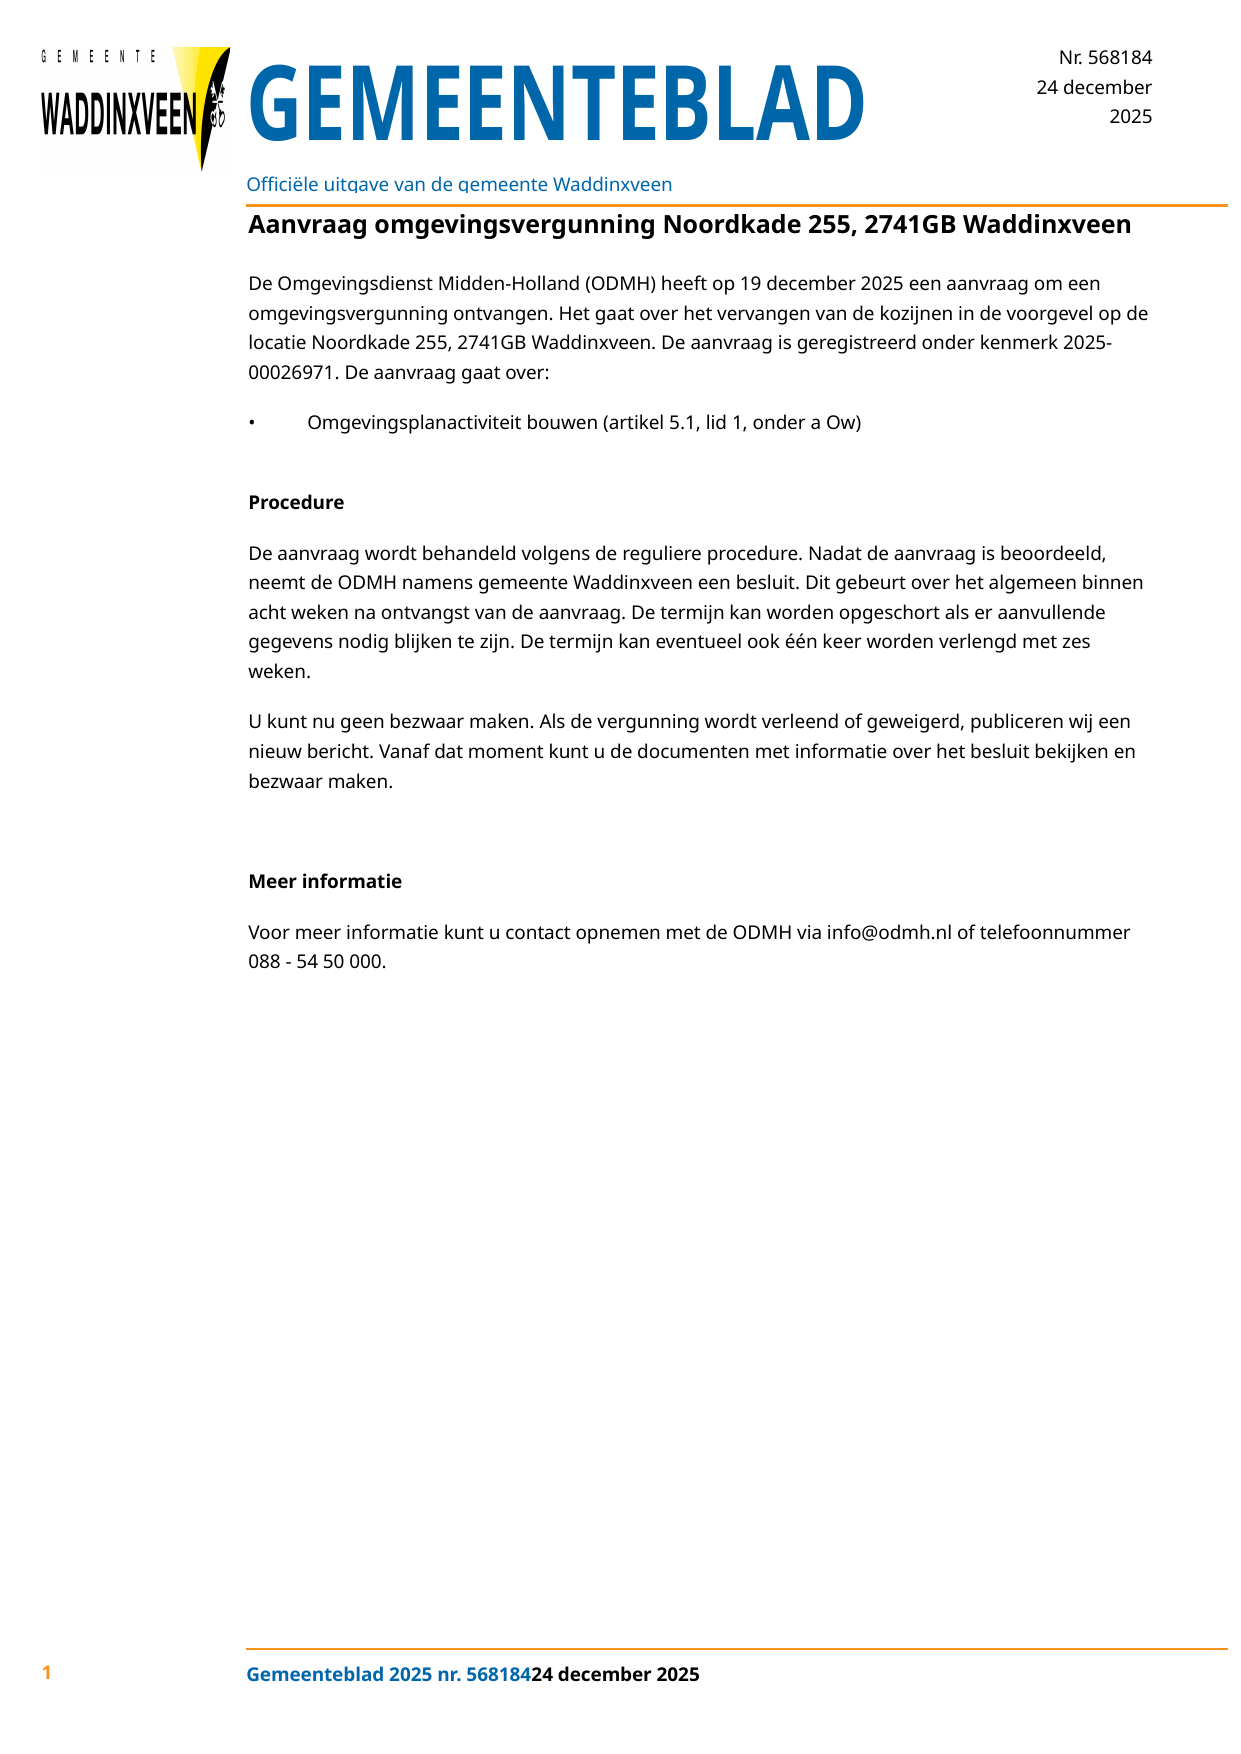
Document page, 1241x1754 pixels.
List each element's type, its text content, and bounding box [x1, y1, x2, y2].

text U kunt nu geen bezwaar maken. Als de vergunning wordt verleend of geweigerd, publiceren wij een nieuw bericht. Vanaf dat moment kunt u de documenten met informatie over het besluit bekijken en bezwaar maken. [248, 709, 1152, 793]
list Omgevingsplanactiviteit bouwen (artikel 5.1, lid 1, onder a Ow) [248, 409, 1152, 435]
text Aanvraag omgevingsvergunning Noordkade 255, 2741GB Waddinxveen [248, 207, 1152, 241]
text Meer informatie [248, 869, 1152, 894]
text De aanvraag wordt behandeld volgens de reguliere procedure. Nadat de aanvraag is beoordeeld, neemt de ODMH namens gemeente Waddinxveen een besluit. Dit gebeurt over het algemeen binnen acht weken na ontvangst van de aanvraag. De termijn kan worden opgeschort als er aanvullende gegevens nodig blijken te zijn. De termijn kan eventueel ook één keer worden verlengd met zes weken. [248, 540, 1152, 684]
text Voor meer informatie kunt u contact opnemen met de ODMH via info@odmh.nl of telefoonnummer 088 - 54 50 000. [248, 919, 1152, 974]
picture [41, 47, 231, 172]
text Procedure [248, 489, 1152, 515]
text De Omgevingsdienst Midden-Holland (ODMH) heeft op 19 december 2025 een aanvraag om een omgevingsvergunning ontvangen. Het gaat over het vervangen van de kozijnen in de voorgevel op de locatie Noordkade 255, 2741GB Waddinxveen. De aanvraag is geregistreerd onder kenmerk 2025-00026971. De aanvraag gaat over: [248, 270, 1152, 385]
